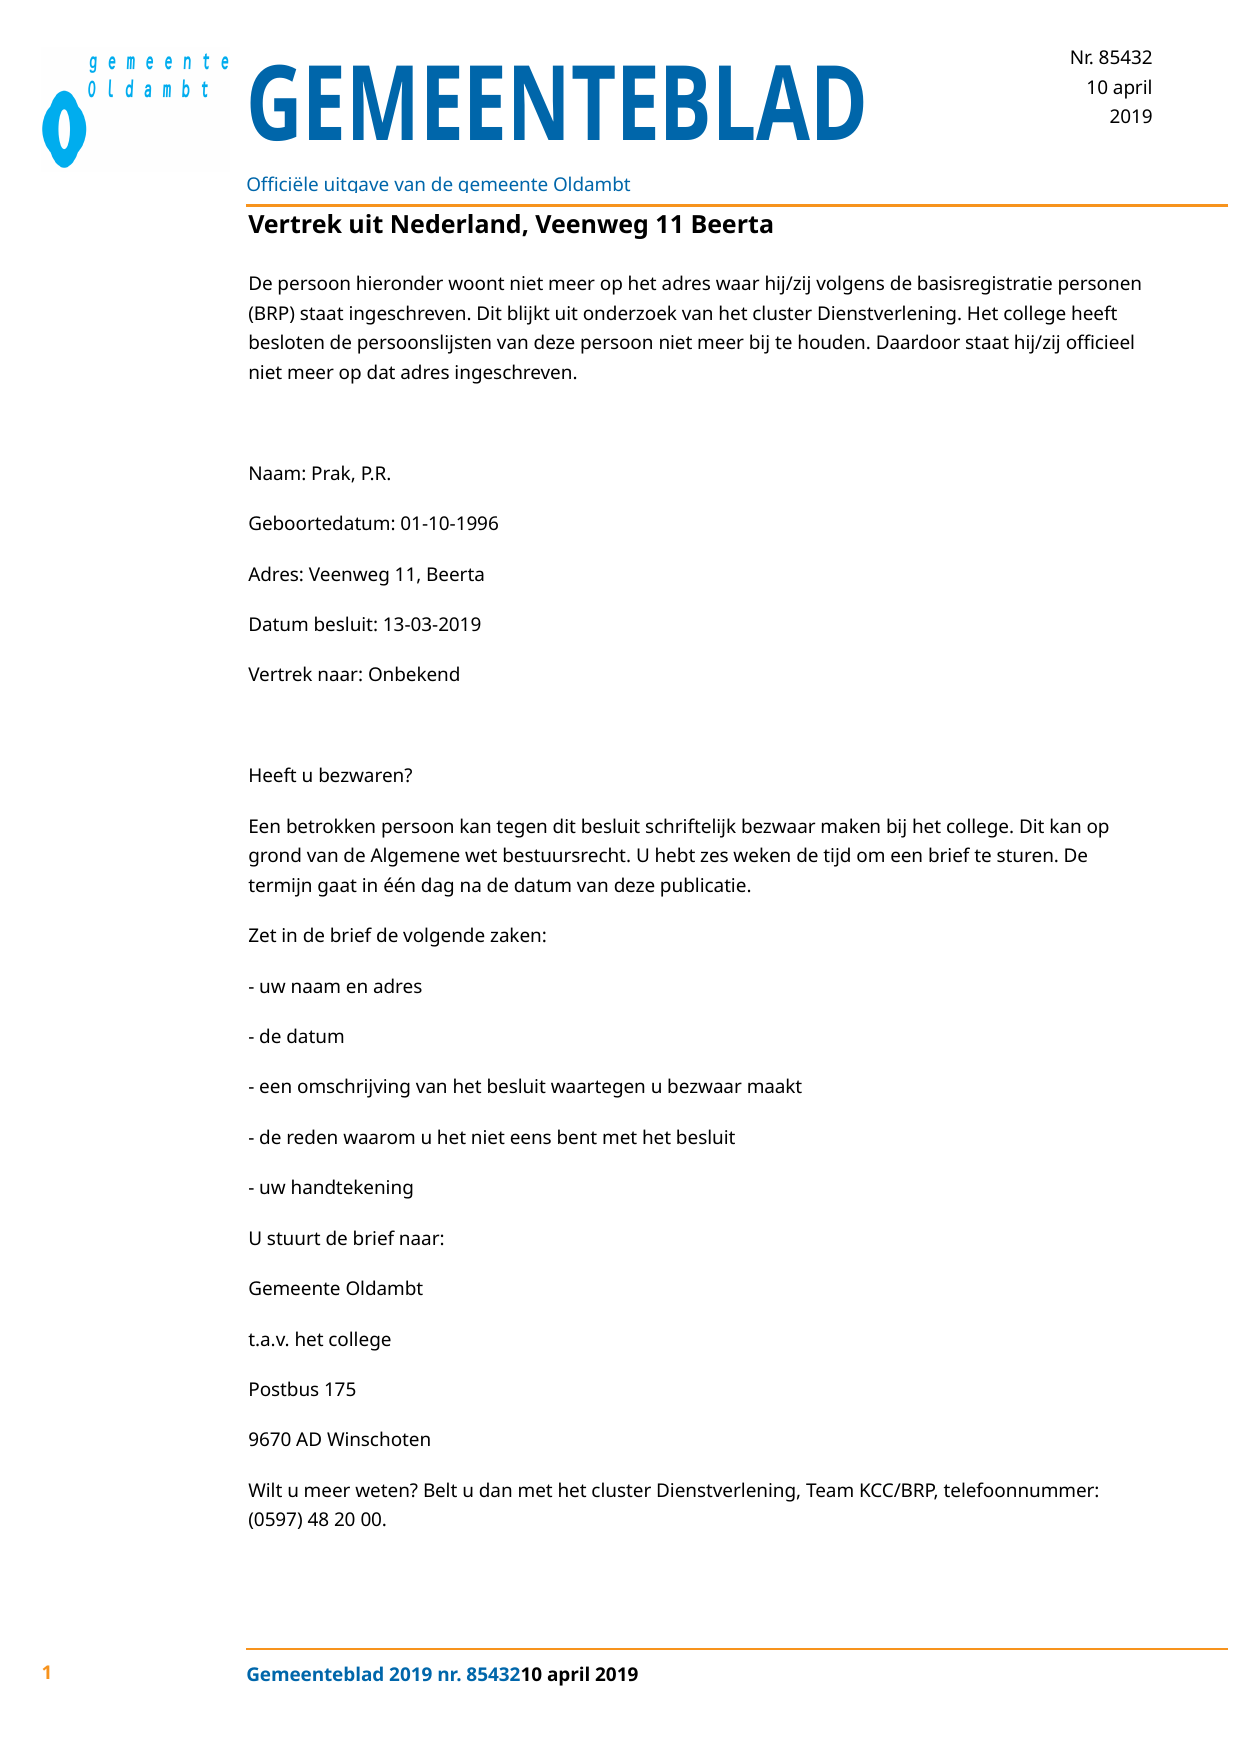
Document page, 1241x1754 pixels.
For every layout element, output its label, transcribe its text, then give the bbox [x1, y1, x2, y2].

text - de datum [248, 1023, 1152, 1049]
text Wilt u meer weten? Belt u dan met het cluster Dienstverlening, Team KCC/BRP, telefoonnummer: (0597) 48 20 00. [248, 1477, 1152, 1532]
text - uw naam en adres [248, 973, 1152, 998]
text Gemeente Oldambt [248, 1275, 1152, 1301]
text t.a.v. het college [248, 1326, 1152, 1351]
text Adres: Veenweg 11, Beerta [248, 561, 1152, 586]
text - een omschrijving van het besluit waartegen u bezwaar maakt [248, 1074, 1152, 1099]
text - uw handtekening [248, 1174, 1152, 1200]
text Een betrokken persoon kan tegen dit besluit schriftelijk bezwaar maken bij het college. Dit kan op grond van de Algemene wet bestuursrecht. U hebt zes weken de tijd om een brief te sturen. De termijn gaat in één dag na de datum van deze publicatie. [248, 813, 1152, 898]
text - de reden waarom u het niet eens bent met het besluit [248, 1124, 1152, 1150]
text Heeft u bezwaren? [248, 762, 1152, 788]
text Datum besluit: 13-03-2019 [248, 611, 1152, 637]
text Geboortedatum: 01-10-1996 [248, 510, 1152, 536]
text U stuurt de brief naar: [248, 1225, 1152, 1251]
text Postbus 175 [248, 1376, 1152, 1402]
text De persoon hieronder woont niet meer op het adres waar hij/zij volgens de basisregistratie personen (BRP) staat ingeschreven. Dit blijkt uit onderzoek van het cluster Dienstverlening. Het college heeft besloten de persoonslijsten van deze persoon niet meer bij te houden. Daardoor staat hij/zij officieel niet meer op dat adres ingeschreven. [248, 270, 1152, 385]
picture [41, 47, 231, 172]
text Zet in de brief de volgende zaken: [248, 922, 1152, 948]
text Vertrek uit Nederland, Veenweg 11 Beerta [248, 207, 1152, 241]
text Naam: Prak, P.R. [248, 460, 1152, 486]
text Vertrek naar: Onbekend [248, 662, 1152, 687]
text 9670 AD Winschoten [248, 1427, 1152, 1452]
